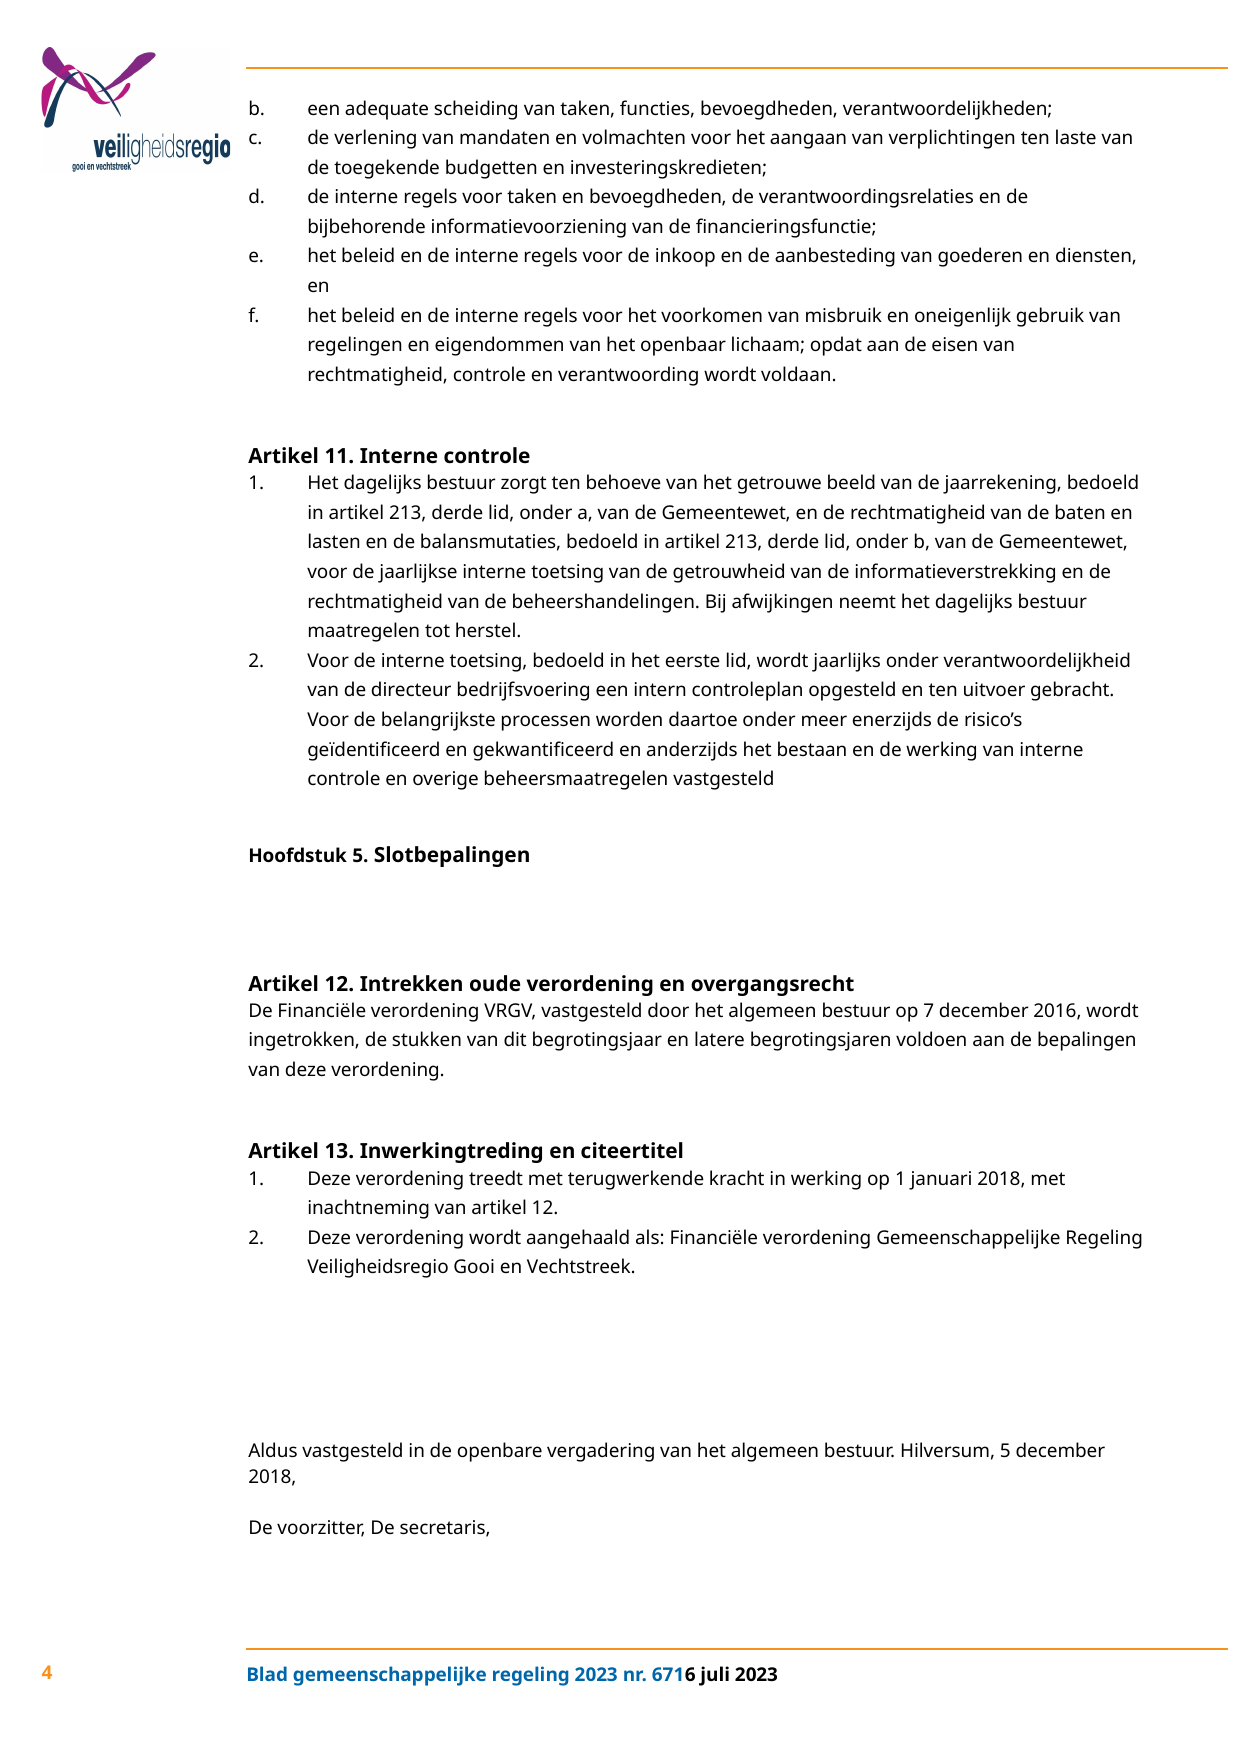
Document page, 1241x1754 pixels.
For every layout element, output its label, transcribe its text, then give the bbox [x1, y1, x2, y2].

text De voorzitter, De secretaris, [248, 1514, 1152, 1540]
text Aldus vastgesteld in de openbare vergadering van het algemeen bestuur. Hilversum, 5 december 2018, [248, 1437, 1152, 1488]
list Deze verordening wordt aangehaald als: Financiële verordening Gemeenschappelijke Regeling Veiligheidsregio Gooi en Vechtstreek. [248, 1224, 1152, 1279]
list het beleid en de interne regels voor de inkoop en de aanbesteding van goederen en diensten, en [248, 243, 1152, 298]
picture [41, 47, 231, 172]
text Artikel 12. Intrekken oude verordening en overgangsrecht [248, 969, 1152, 997]
list de verlening van mandaten en volmachten voor het aangaan van verplichtingen ten laste van de toegekende budgetten en investeringskredieten; [248, 124, 1152, 180]
list Voor de interne toetsing, bedoeld in het eerste lid, wordt jaarlijks onder verantwoordelijkheid van de directeur bedrijfsvoering een intern controleplan opgesteld en ten uitvoer gebracht. Voor de belangrijkste processen worden daartoe onder meer enerzijds de risico’s geïdentificeerd en gekwantificeerd en anderzijds het bestaan en de werking van interne controle en overige beheersmaatregelen vastgesteld [248, 647, 1152, 791]
text Hoofdstuk 5. Slotbepalingen [248, 841, 1152, 869]
text Artikel 11. Interne controle [248, 441, 1152, 469]
list Het dagelijks bestuur zorgt ten behoeve van het getrouwe beeld van de jaarrekening, bedoeld in artikel 213, derde lid, onder a, van de Gemeentewet, en de rechtmatigheid van de baten en lasten en de balansmutaties, bedoeld in artikel 213, derde lid, onder b, van de Gemeentewet, voor de jaarlijkse interne toetsing van de getrouwheid van de informatieverstrekking en de rechtmatigheid van de beheershandelingen. Bij afwijkingen neemt het dagelijks bestuur maatregelen tot herstel. [248, 469, 1152, 643]
text De Financiële verordening VRGV, vastgesteld door het algemeen bestuur op 7 december 2016, wordt ingetrokken, de stukken van dit begrotingsjaar en latere begrotingsjaren voldoen aan de bepalingen van deze verordening. [248, 997, 1152, 1082]
list het beleid en de interne regels voor het voorkomen van misbruik en oneigenlijk gebruik van regelingen en eigendommen van het openbaar lichaam; opdat aan de eisen van rechtmatigheid, controle en verantwoording wordt voldaan. [248, 302, 1152, 387]
list Deze verordening treedt met terugwerkende kracht in werking op 1 januari 2018, met inachtneming van artikel 12. [248, 1165, 1152, 1220]
list een adequate scheiding van taken, functies, bevoegdheden, verantwoordelijkheden; [248, 95, 1152, 121]
list de interne regels voor taken en bevoegdheden, de verantwoordingsrelaties en de bijbehorende informatievoorziening van de financieringsfunctie; [248, 183, 1152, 239]
text Artikel 13. Inwerkingtreding en citeertitel [248, 1136, 1152, 1165]
